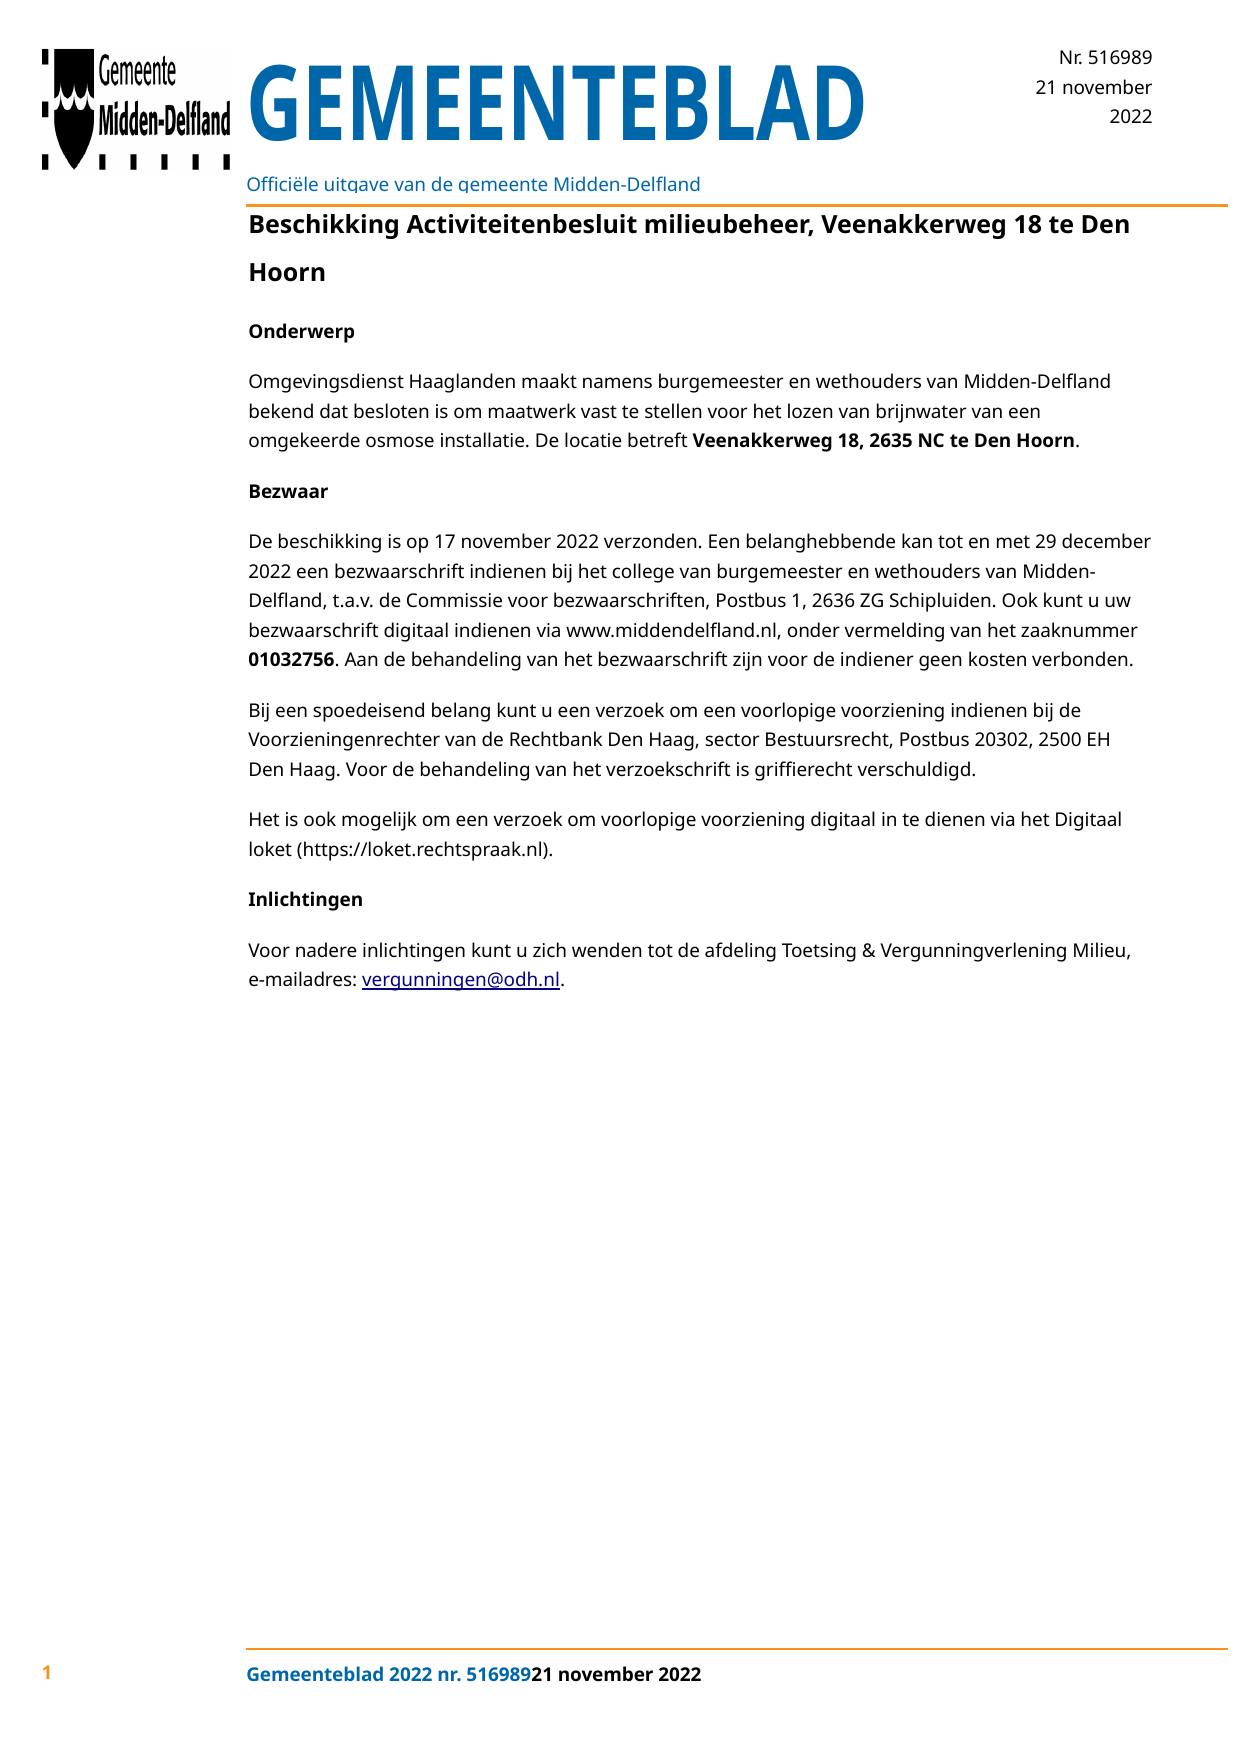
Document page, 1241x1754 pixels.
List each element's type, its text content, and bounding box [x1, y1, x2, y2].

text Onderwerp [248, 318, 1152, 344]
text Voor nadere inlichtingen kunt u zich wenden tot de afdeling Toetsing & Vergunningverlening Milieu, e-mailadres: vergunningen@odh.nl. [248, 937, 1152, 992]
text De beschikking is op 17 november 2022 verzonden. Een belanghebbende kan tot en met 29 december 2022 een bezwaarschrift indienen bij het college van burgemeester en wethouders van Midden-Delfland, t.a.v. de Commissie voor bezwaarschriften, Postbus 1, 2636 ZG Schipluiden. Ook kunt u uw bezwaarschrift digitaal indienen via www.middendelfland.nl, onder vermelding van het zaaknummer 01032756. Aan de behandeling van het bezwaarschrift zijn voor de indiener geen kosten verbonden. [248, 528, 1152, 672]
text Omgevingsdienst Haaglanden maakt namens burgemeester en wethouders van Midden-Delfland bekend dat besloten is om maatwerk vast te stellen voor het lozen van brijnwater van een omgekeerde osmose installatie. De locatie betreft Veenakkerweg 18, 2635 NC te Den Hoorn. [248, 368, 1152, 453]
picture [41, 47, 231, 172]
text Bezwaar [248, 478, 1152, 504]
text Beschikking Activiteitenbesluit milieubeheer, Veenakkerweg 18 te Den Hoorn [248, 207, 1152, 288]
text Het is ook mogelijk om een verzoek om voorlopige voorziening digitaal in te dienen via het Digitaal loket (https://loket.rechtspraak.nl). [248, 807, 1152, 862]
text Bij een spoedeisend belang kunt u een verzoek om een voorlopige voorziening indienen bij de Voorzieningenrechter van de Rechtbank Den Haag, sector Bestuursrecht, Postbus 20302, 2500 EH Den Haag. Voor de behandeling van het verzoekschrift is griffierecht verschuldigd. [248, 697, 1152, 782]
text Inlichtingen [248, 887, 1152, 912]
